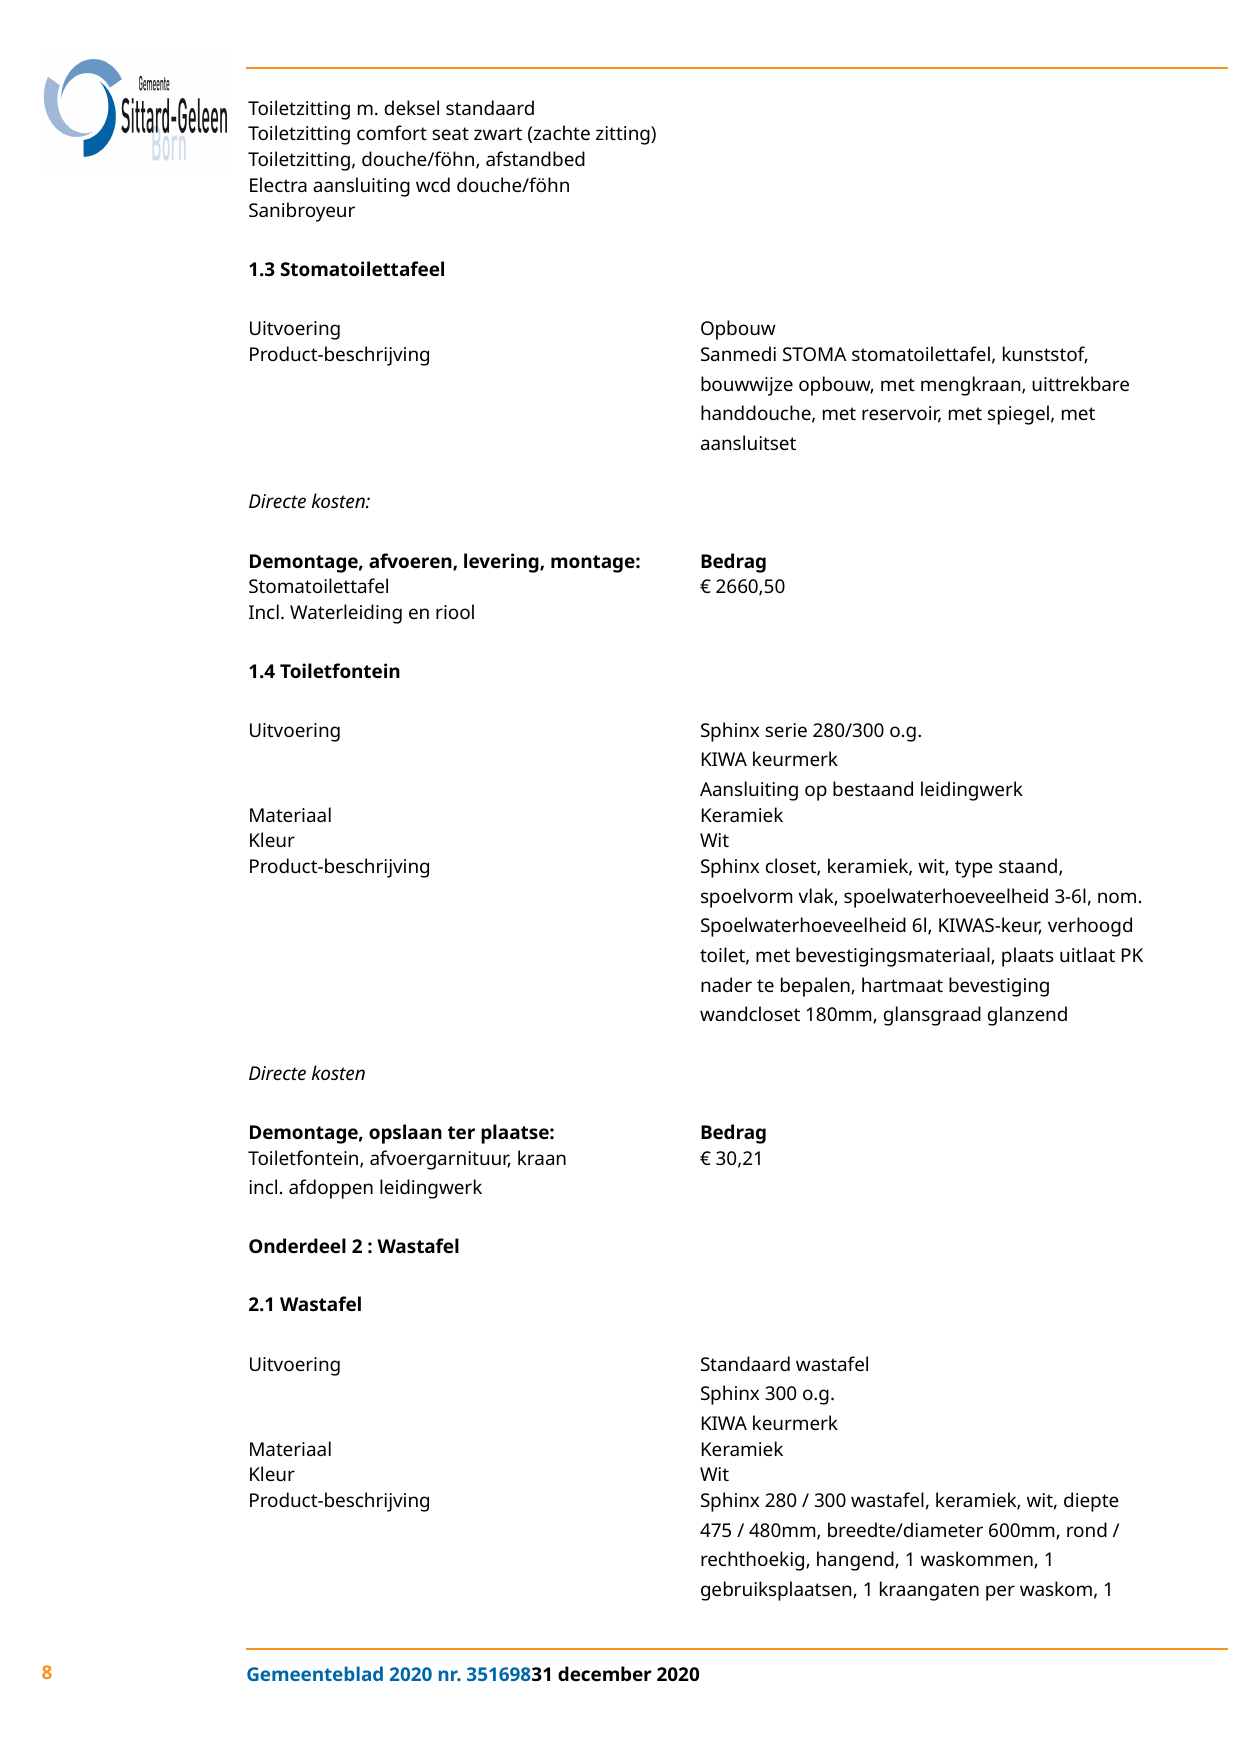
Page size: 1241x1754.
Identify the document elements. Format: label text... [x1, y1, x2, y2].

table_cell Kleur [248, 828, 700, 853]
table_header Bedrag [700, 548, 1152, 573]
table_cell Keramiek [700, 802, 1152, 828]
table_cell Wit [700, 1462, 1152, 1487]
table_cell Kleur [248, 1462, 700, 1487]
table_cell Toiletzitting comfort seat zwart (zachte zitting) [248, 121, 1152, 146]
table_cell Materiaal [248, 1436, 700, 1462]
table_cell Incl. Waterleiding en riool [248, 599, 700, 625]
table_cell Toiletzitting m. deksel standaard [248, 95, 1152, 121]
table_header Onderdeel 2 : Wastafel [248, 1233, 1152, 1259]
text 1.4 Toiletfontein [248, 658, 1152, 683]
table_cell € 30,21 [700, 1145, 1152, 1200]
table_header Standaard wastafel Sphinx 300 o.g. KIWA keurmerk [700, 1351, 1152, 1436]
table_header Bedrag [700, 1119, 1152, 1145]
text Directe kosten [248, 1060, 1152, 1086]
table_cell Sphinx closet, keramiek, wit, type staand, spoelvorm vlak, spoelwaterhoeveelheid 3-6l, nom. Spoelwaterhoeveelheid 6l, KIWAS-keur, verhoogd toilet, met bevestigingsmateriaal, plaats uitlaat PK nader te bepalen, hartmaat bevestiging wandcloset 180mm, glansgraad glanzend [700, 854, 1152, 1027]
table_cell Sanmedi STOMA stomatoilettafel, kunststof, bouwwijze opbouw, met mengkraan, uittrekbare handdouche, met reservoir, met spiegel, met aansluitset [700, 341, 1152, 456]
table_cell Product-beschrijving [248, 341, 700, 456]
table_cell Wit [700, 828, 1152, 853]
table_header Demontage, opslaan ter plaatse: [248, 1119, 700, 1145]
table_header Sphinx serie 280/300 o.g. KIWA keurmerk Aansluiting op bestaand leidingwerk [700, 717, 1152, 802]
table_cell Toiletfontein, afvoergarnituur, kraan incl. afdoppen leidingwerk [248, 1145, 700, 1200]
table_header Uitvoering [248, 717, 700, 802]
table_cell Keramiek [700, 1436, 1152, 1462]
table_header Demontage, afvoeren, levering, montage: [248, 548, 700, 573]
picture [41, 47, 231, 172]
table_header Uitvoering [248, 1351, 700, 1436]
table_header Uitvoering [248, 316, 700, 341]
table_cell Product-beschrijving [248, 854, 700, 1027]
table_header Opbouw [700, 316, 1152, 341]
text 2.1 Wastafel [248, 1292, 1152, 1317]
table_cell Product-beschrijving [248, 1487, 700, 1602]
table_cell Sphinx 280 / 300 wastafel, keramiek, wit, diepte 475 / 480mm, breedte/diameter 600mm, rond / rechthoekig, hangend, 1 waskommen, 1 gebruiksplaatsen, 1 kraangaten per waskom, 1 [700, 1487, 1152, 1602]
table_cell [700, 599, 1152, 625]
text Directe kosten: [248, 488, 1152, 514]
table_cell Electra aansluiting wcd douche/föhn [248, 172, 1152, 198]
table_cell Toiletzitting, douche/föhn, afstandbed [248, 146, 1152, 172]
text 1.3 Stomatoilettafeel [248, 256, 1152, 282]
table_cell Sanibroyeur [248, 198, 1152, 223]
table_cell Materiaal [248, 802, 700, 828]
table_cell Stomatoilettafel [248, 574, 700, 599]
table_cell € 2660,50 [700, 574, 1152, 599]
